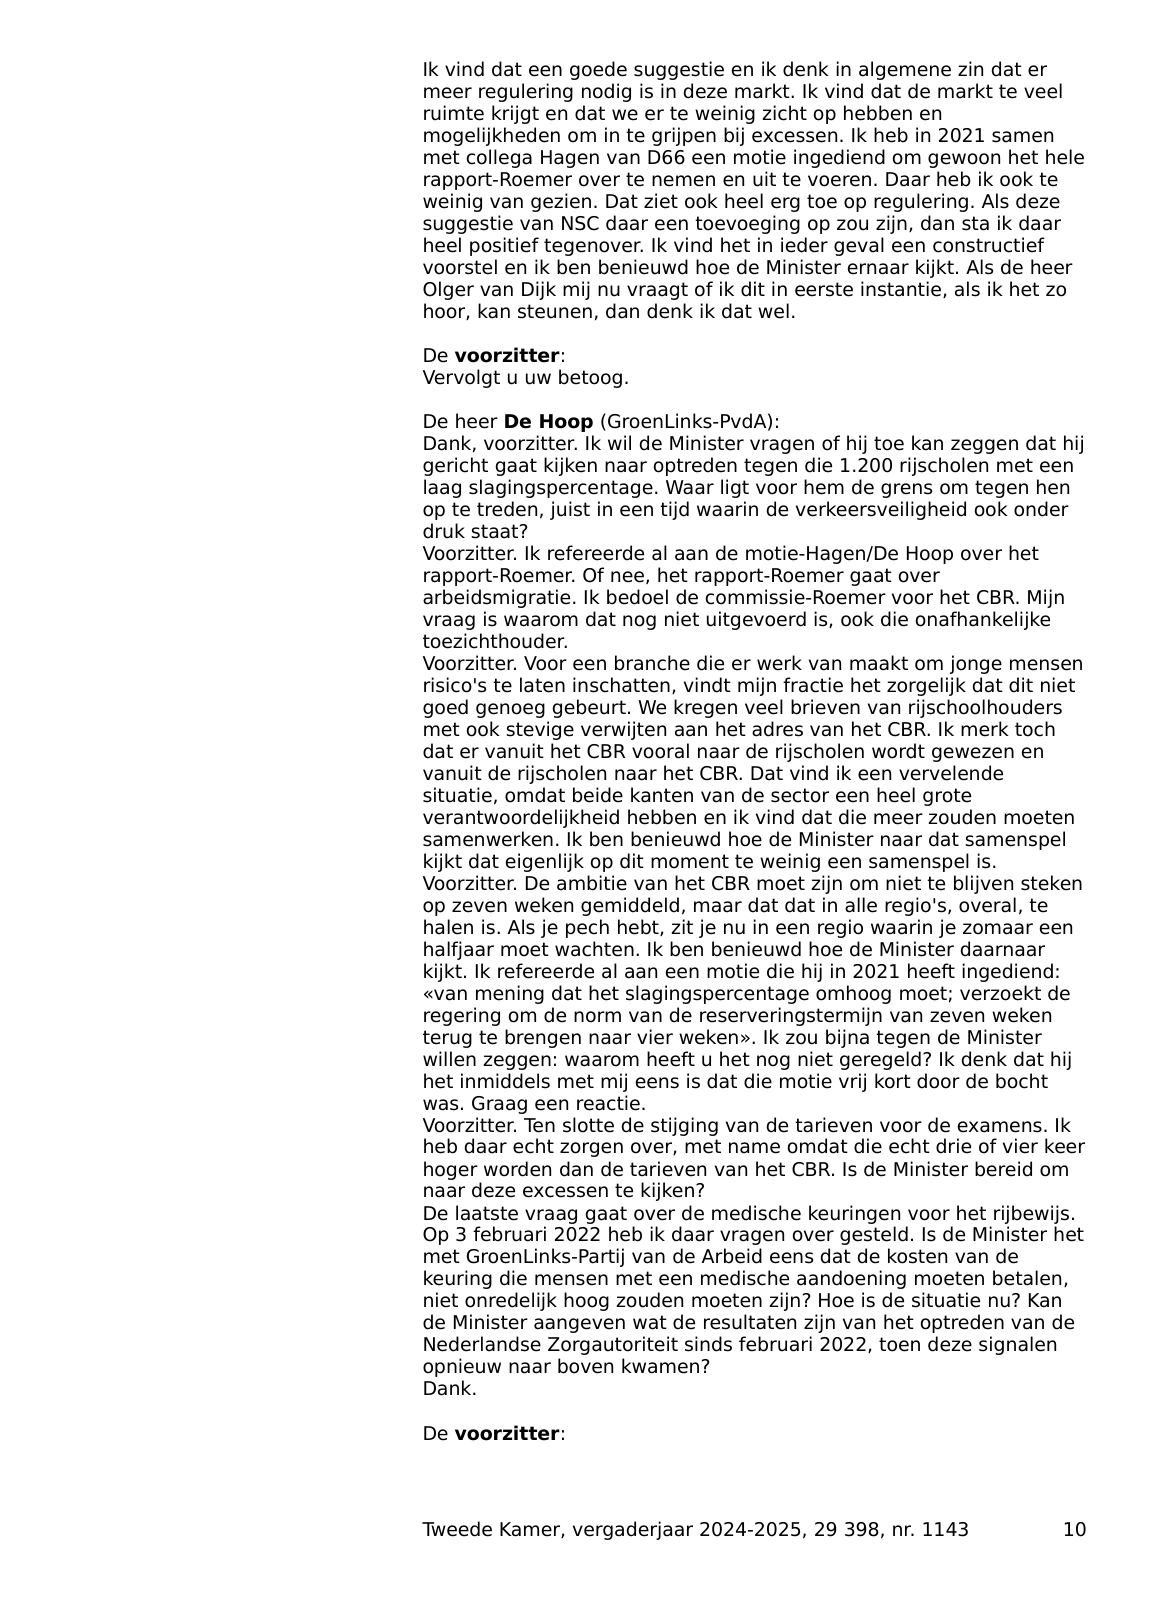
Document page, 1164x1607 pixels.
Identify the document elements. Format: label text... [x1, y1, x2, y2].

text Ik vind dat een goede suggestie en ik denk in algemene zin dat er meer regulering nodig is in deze markt. Ik vind dat de markt te veel ruimte krijgt en dat we er te weinig zicht op hebben en mogelijkheden om in te grijpen bij excessen. Ik heb in 2021 samen met collega Hagen van D66 een motie ingediend om gewoon het hele rapport-Roemer over te nemen en uit te voeren. Daar heb ik ook te weinig van gezien. Dat ziet ook heel erg toe op regulering. Als deze suggestie van NSC daar een toevoeging op zou zijn, dan sta ik daar heel positief tegenover. Ik vind het in ieder geval een constructief voorstel en ik ben benieuwd hoe de Minister ernaar kijkt. Als de heer Olger van Dijk mij nu vraagt of ik dit in eerste instantie, als ik het zo hoor, kan steunen, dan denk ik dat wel. [422, 59, 1087, 323]
text Dank, voorzitter. Ik wil de Minister vragen of hij toe kan zeggen dat hij gericht gaat kijken naar optreden tegen die 1.200 rijscholen met een laag slagingspercentage. Waar ligt voor hem de grens om tegen hen op te treden, juist in een tijd waarin de verkeersveiligheid ook onder druk staat? [422, 433, 1087, 543]
text De laatste vraag gaat over de medische keuringen voor het rijbewijs. Op 3 februari 2022 heb ik daar vragen over gesteld. Is de Minister het met GroenLinks-Partij van de Arbeid eens dat de kosten van de keuring die mensen met een medische aandoening moeten betalen, niet onredelijk hoog zouden moeten zijn? Hoe is de situatie nu? Kan de Minister aangeven wat de resultaten zijn van het optreden van de Nederlandse Zorgautoriteit sinds februari 2022, toen deze signalen opnieuw naar boven kwamen? [422, 1202, 1087, 1378]
text Voorzitter. Ten slotte de stijging van de tarieven voor de examens. Ik heb daar echt zorgen over, met name omdat die echt drie of vier keer hoger worden dan de tarieven van het CBR. Is de Minister bereid om naar deze excessen te kijken? [422, 1114, 1087, 1202]
text Vervolgt u uw betoog. [422, 367, 1087, 389]
text De heer De Hoop (GroenLinks-PvdA): [422, 411, 1087, 433]
text De voorzitter: [422, 1422, 1087, 1444]
text Voorzitter. Ik refereerde al aan de motie-Hagen/De Hoop over het rapport-Roemer. Of nee, het rapport-Roemer gaat over arbeidsmigratie. Ik bedoel de commissie-Roemer voor het CBR. Mijn vraag is waarom dat nog niet uitgevoerd is, ook die onafhankelijke toezichthouder. [422, 543, 1087, 653]
text Dank. [422, 1378, 1087, 1400]
text De voorzitter: [422, 345, 1087, 367]
text Voorzitter. De ambitie van het CBR moet zijn om niet te blijven steken op zeven weken gemiddeld, maar dat dat in alle regio's, overal, te halen is. Als je pech hebt, zit je nu in een regio waarin je zomaar een halfjaar moet wachten. Ik ben benieuwd hoe de Minister daarnaar kijkt. Ik refereerde al aan een motie die hij in 2021 heeft ingediend: «van mening dat het slagingspercentage omhoog moet; verzoekt de regering om de norm van de reserveringstermijn van zeven weken terug te brengen naar vier weken». Ik zou bijna tegen de Minister willen zeggen: waarom heeft u het nog niet geregeld? Ik denk dat hij het inmiddels met mij eens is dat die motie vrij kort door de bocht was. Graag een reactie. [422, 873, 1087, 1114]
text Voorzitter. Voor een branche die er werk van maakt om jonge mensen risico's te laten inschatten, vindt mijn fractie het zorgelijk dat dit niet goed genoeg gebeurt. We kregen veel brieven van rijschoolhouders met ook stevige verwijten aan het adres van het CBR. Ik merk toch dat er vanuit het CBR vooral naar de rijscholen wordt gewezen en vanuit de rijscholen naar het CBR. Dat vind ik een vervelende situatie, omdat beide kanten van de sector een heel grote verantwoordelijkheid hebben en ik vind dat die meer zouden moeten samenwerken. Ik ben benieuwd hoe de Minister naar dat samenspel kijkt dat eigenlijk op dit moment te weinig een samenspel is. [422, 653, 1087, 873]
